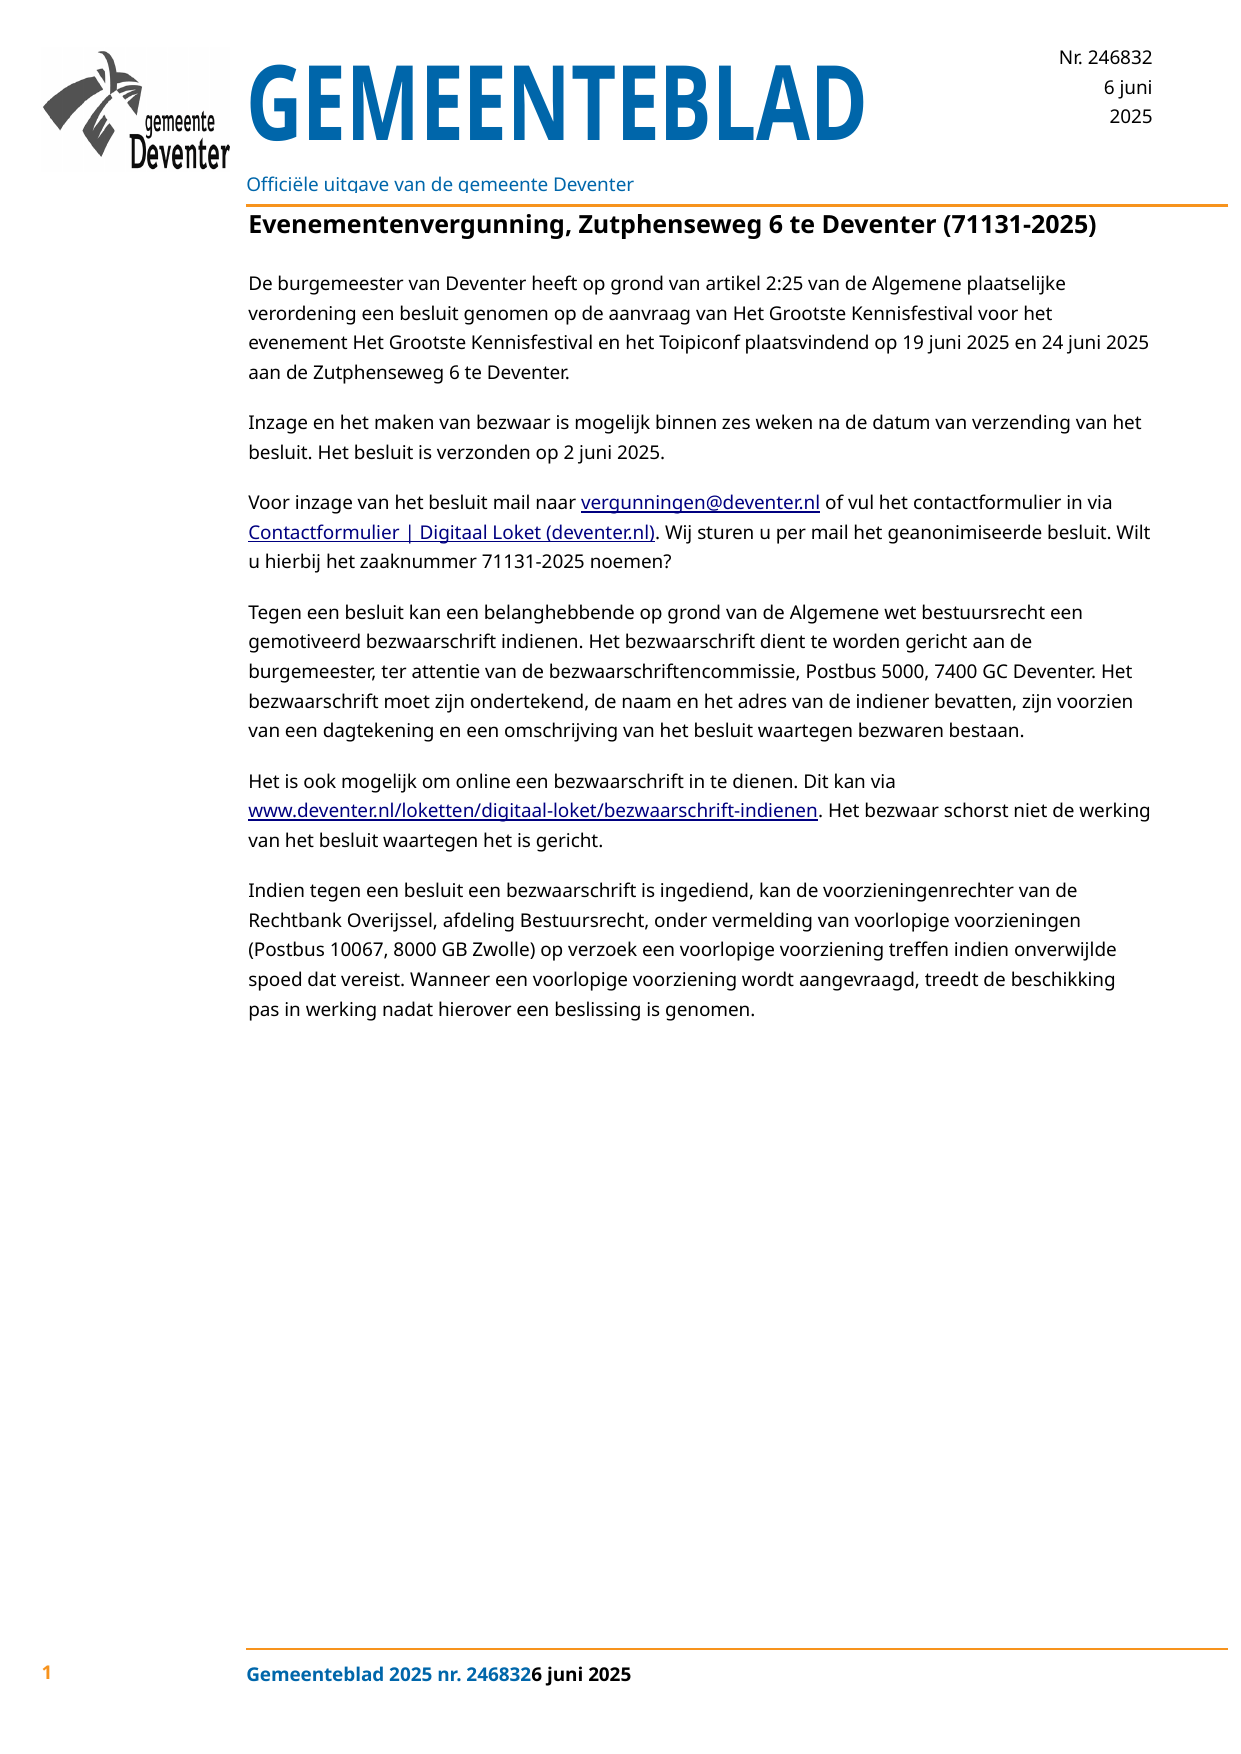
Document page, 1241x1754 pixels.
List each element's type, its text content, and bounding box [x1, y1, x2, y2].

picture [41, 47, 231, 172]
text Inzage en het maken van bezwaar is mogelijk binnen zes weken na de datum van verzending van het besluit. Het besluit is verzonden op 2 juni 2025. [248, 409, 1152, 465]
text Voor inzage van het besluit mail naar vergunningen@deventer.nl of vul het contactformulier in via Contactformulier | Digitaal Loket (deventer.nl). Wij sturen u per mail het geanonimiseerde besluit. Wilt u hierbij het zaaknummer 71131-2025 noemen? [248, 489, 1152, 574]
text Evenementenvergunning, Zutphenseweg 6 te Deventer (71131-2025) [248, 207, 1152, 241]
text De burgemeester van Deventer heeft op grond van artikel 2:25 van de Algemene plaatselijke verordening een besluit genomen op de aanvraag van Het Grootste Kennisfestival voor het evenement Het Grootste Kennisfestival en het Toipiconf plaatsvindend op 19 juni 2025 en 24 juni 2025 aan de Zutphenseweg 6 te Deventer. [248, 270, 1152, 385]
text Het is ook mogelijk om online een bezwaarschrift in te dienen. Dit kan via www.deventer.nl/loketten/digitaal-loket/bezwaarschrift-indienen. Het bezwaar schorst niet de werking van het besluit waartegen het is gericht. [248, 768, 1152, 853]
text Tegen een besluit kan een belanghebbende op grond van de Algemene wet bestuursrecht een gemotiveerd bezwaarschrift indienen. Het bezwaarschrift dient te worden gericht aan de burgemeester, ter attentie van de bezwaarschriftencommissie, Postbus 5000, 7400 GC Deventer. Het bezwaarschrift moet zijn ondertekend, de naam en het adres van de indiener bevatten, zijn voorzien van een dagtekening en een omschrijving van het besluit waartegen bezwaren bestaan. [248, 599, 1152, 743]
text Indien tegen een besluit een bezwaarschrift is ingediend, kan de voorzieningenrechter van de Rechtbank Overijssel, afdeling Bestuursrecht, onder vermelding van voorlopige voorzieningen (Postbus 10067, 8000 GB Zwolle) op verzoek een voorlopige voorziening treffen indien onverwijlde spoed dat vereist. Wanneer een voorlopige voorziening wordt aangevraagd, treedt de beschikking pas in werking nadat hierover een beslissing is genomen. [248, 877, 1152, 1021]
